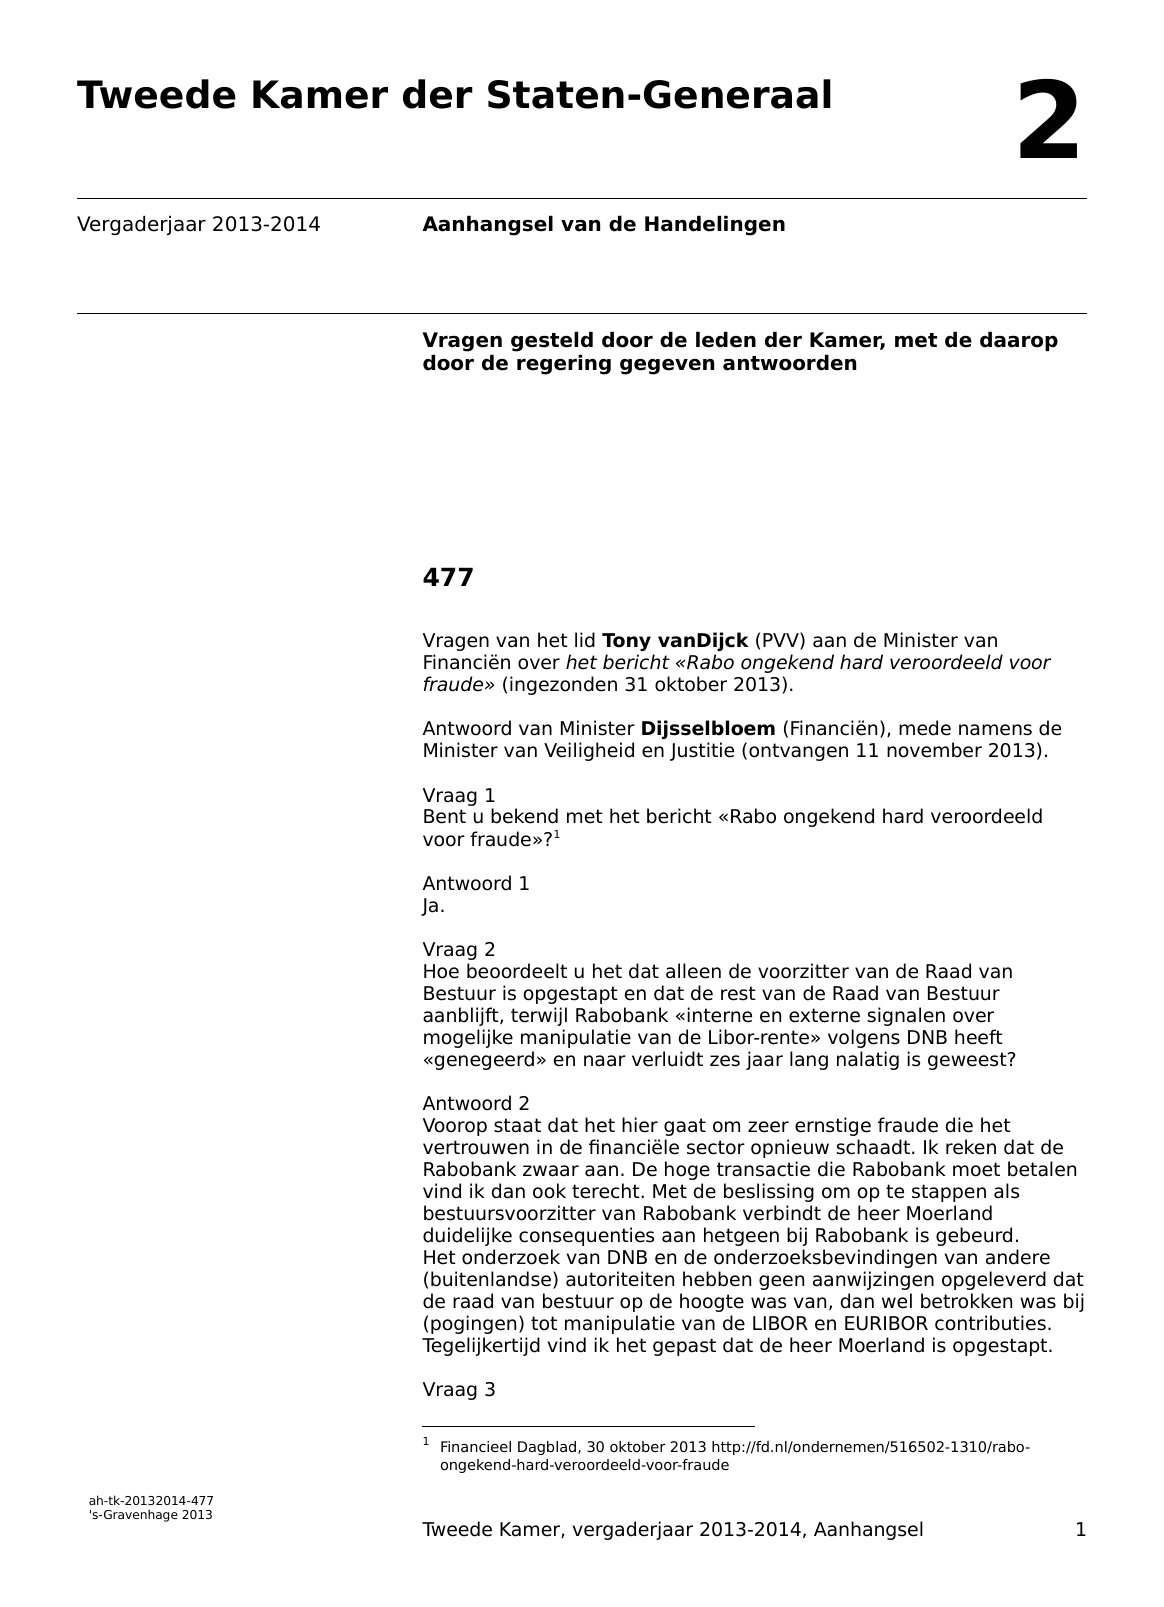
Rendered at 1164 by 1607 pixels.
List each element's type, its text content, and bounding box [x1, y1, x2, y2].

text Vraag 3 [422, 1379, 1087, 1401]
table_header 2 [886, 59, 1087, 198]
text 's-Gravenhage 2013 [88, 1508, 323, 1522]
text Financieel Dagblad, 30 oktober 2013 http://fd.nl/ondernemen/516502-1310/rabo-ongekend-hard-veroordeeld-voor-fraude [422, 1435, 1087, 1474]
text Vraag 2 [422, 939, 1087, 961]
text Hoe beoordeelt u het dat alleen de voorzitter van de Raad van Bestuur is opgestapt en dat de rest van de Raad van Bestuur aanblijft, terwijl Rabobank «interne en externe signalen over mogelijke manipulatie van de Libor-rente» volgens DNB heeft «genegeerd» en naar verluidt zes jaar lang nalatig is geweest? [422, 961, 1087, 1071]
text Ja. [422, 894, 1087, 917]
text Het onderzoek van DNB en de onderzoeksbevindingen van andere (buitenlandse) autoriteiten hebben geen aanwijzingen opgeleverd dat de raad van bestuur op de hoogte was van, dan wel betrokken was bij (pogingen) tot manipulatie van de LIBOR en EURIBOR contributies. Tegelijkertijd vind ik het gepast dat de heer Moerland is opgestapt. [422, 1247, 1087, 1357]
text Antwoord 1 [422, 873, 1087, 894]
text Antwoord 2 [422, 1093, 1087, 1115]
table_header Tweede Kamer der Staten-Generaal [77, 59, 886, 198]
text Vragen van het lid Tony vanDijck (PVV) aan de Minister van Financiën over het bericht «Rabo ongekend hard veroordeeld voor fraude» (ingezonden 31 oktober 2013). [422, 630, 1087, 696]
table_cell Vergaderjaar 2013-2014 [77, 199, 422, 313]
table_cell [77, 314, 422, 375]
text Vraag 1 [422, 784, 1087, 806]
text ah-tk-20132014-477 [88, 1494, 323, 1508]
text Bent u bekend met het bericht «Rabo ongekend hard veroordeeld voor fraude»? [422, 806, 1087, 850]
text Antwoord van Minister Dijsselbloem (Financiën), mede namens de Minister van Veiligheid en Justitie (ontvangen 11 november 2013). [422, 718, 1087, 762]
table_cell Aanhangsel van de Handelingen [422, 199, 1087, 313]
text Voorop staat dat het hier gaat om zeer ernstige fraude die het vertrouwen in de financiële sector opnieuw schaadt. Ik reken dat de Rabobank zwaar aan. De hoge transactie die Rabobank moet betalen vind ik dan ook terecht. Met de beslissing om op te stappen als bestuursvoorzitter van Rabobank verbindt de heer Moerland duidelijke consequenties aan hetgeen bij Rabobank is gebeurd. [422, 1115, 1087, 1247]
text 477 [422, 563, 1087, 592]
table_cell Vragen gesteld door de leden der Kamer, met de daarop door de regering gegeven antwoorden [422, 314, 1087, 375]
